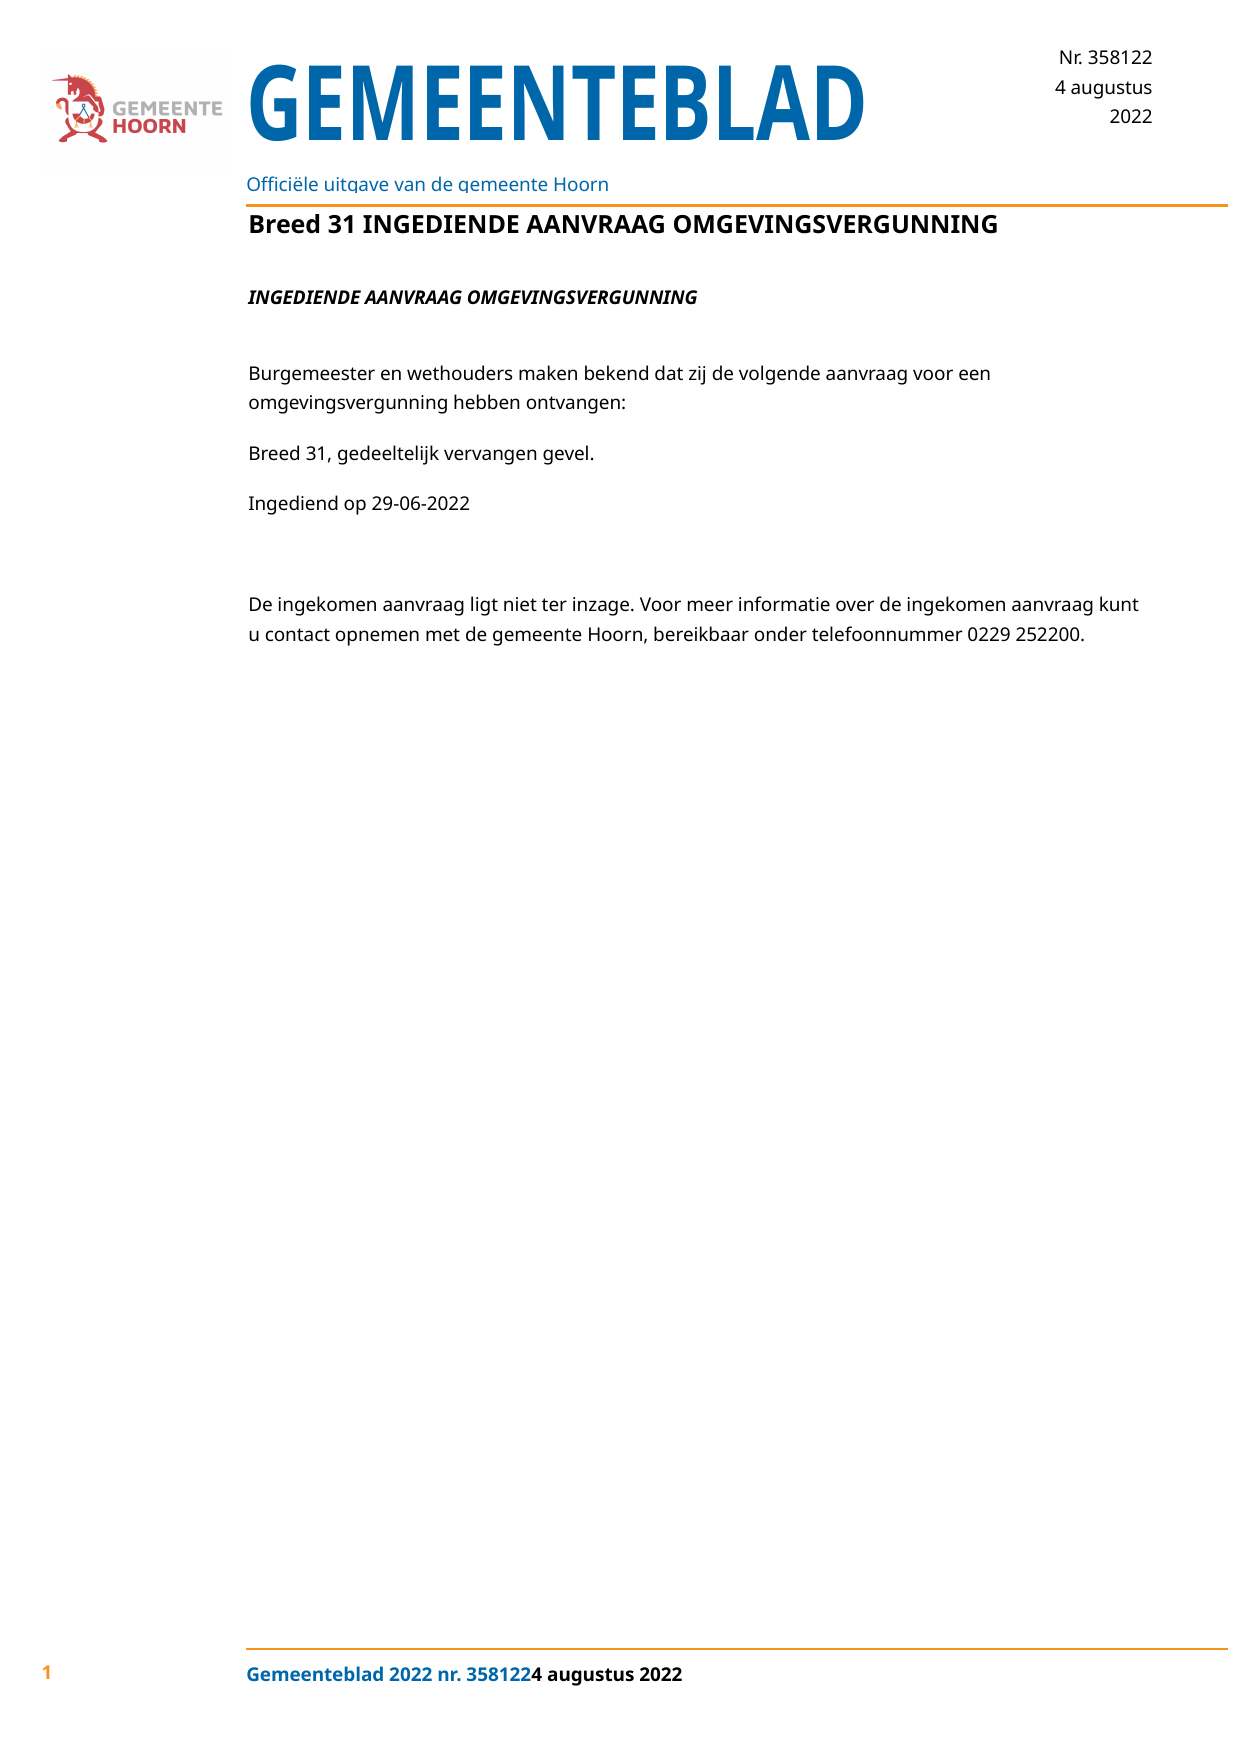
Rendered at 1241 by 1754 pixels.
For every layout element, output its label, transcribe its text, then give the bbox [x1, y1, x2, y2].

text Burgemeester en wethouders maken bekend dat zij de volgende aanvraag voor een omgevingsvergunning hebben ontvangen: [248, 360, 1152, 415]
text Breed 31, gedeeltelijk vervangen gevel. [248, 440, 1152, 466]
text Breed 31 INGEDIENDE AANVRAAG OMGEVINGSVERGUNNING [248, 207, 1152, 241]
text De ingekomen aanvraag ligt niet ter inzage. Voor meer informatie over de ingekomen aanvraag kunt u contact opnemen met de gemeente Hoorn, bereikbaar onder telefoonnummer 0229 252200. [248, 591, 1152, 647]
text INGEDIENDE AANVRAAG OMGEVINGSVERGUNNING [248, 284, 1152, 309]
text Ingediend op 29-06-2022 [248, 490, 1152, 516]
picture [41, 47, 231, 172]
